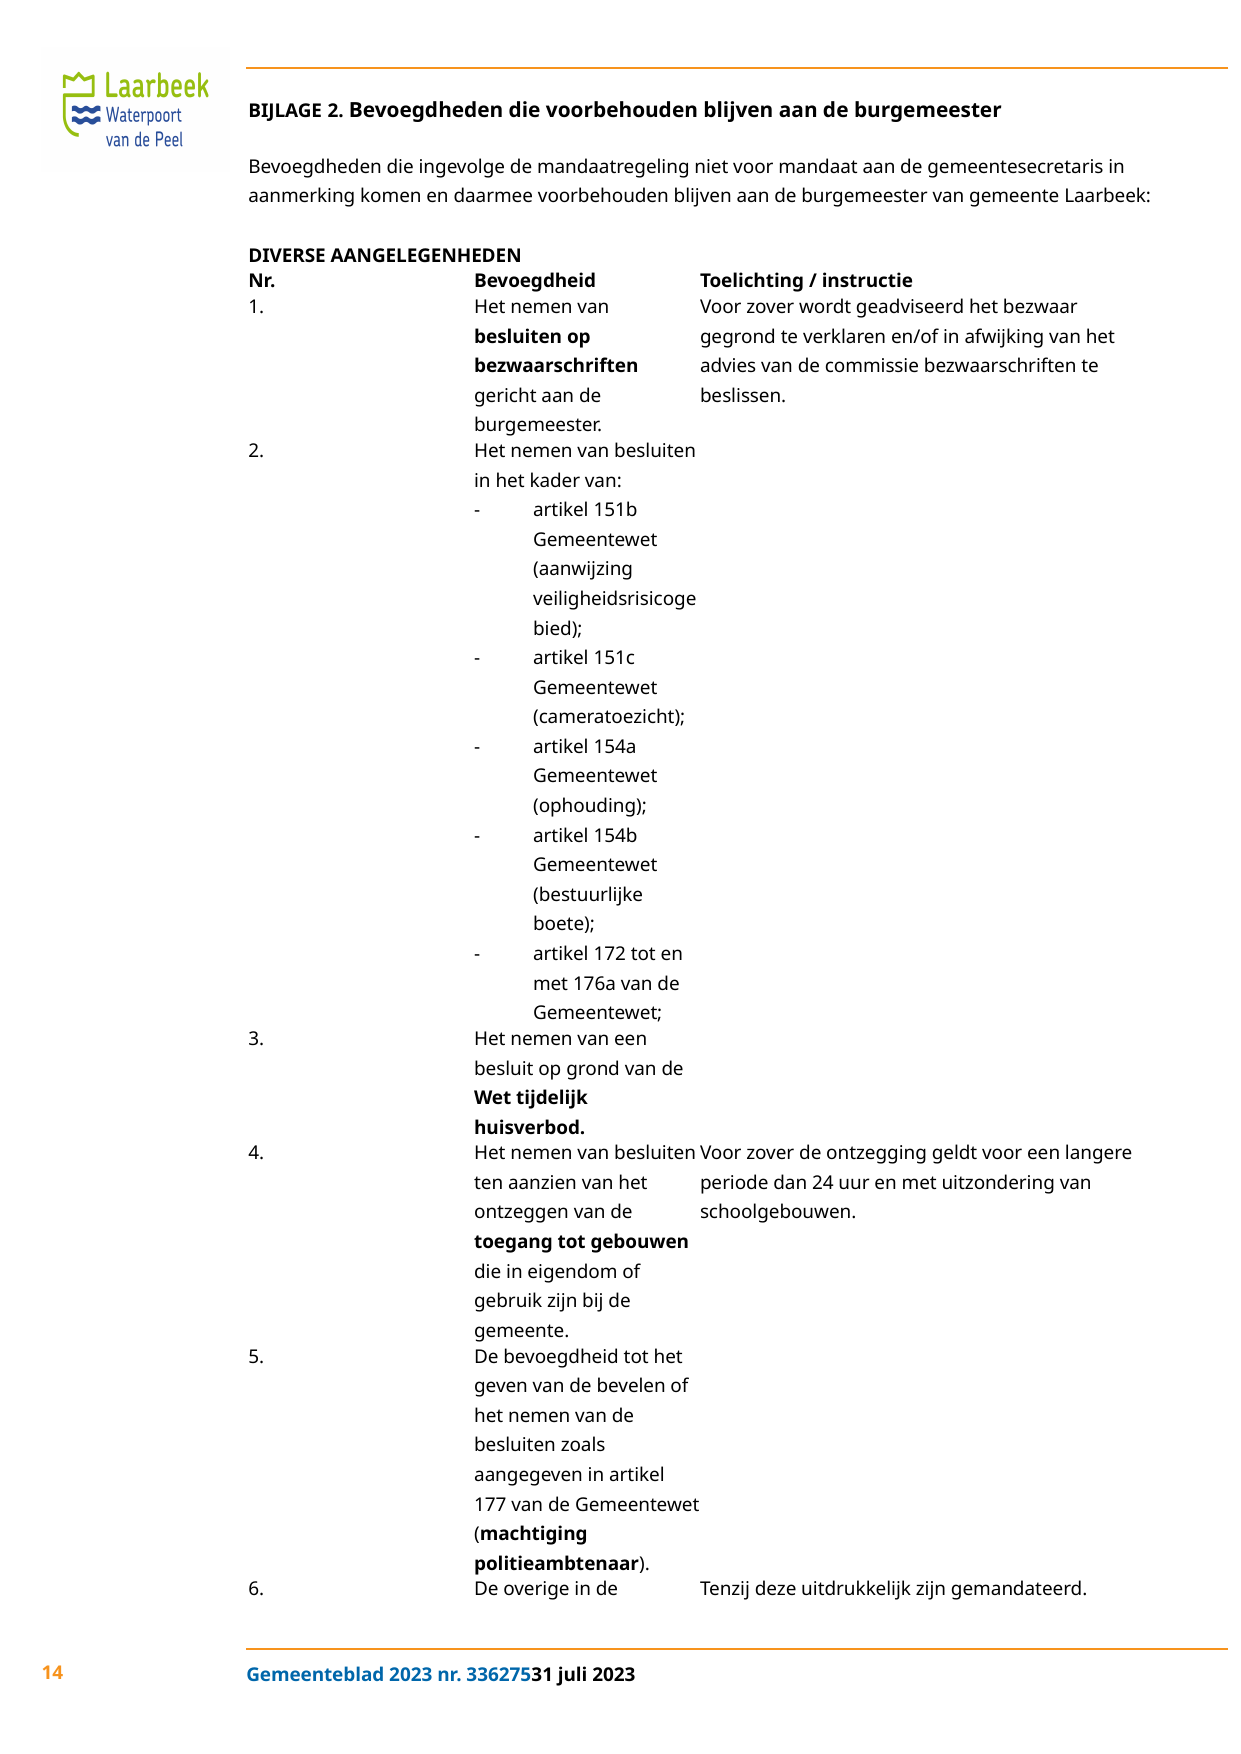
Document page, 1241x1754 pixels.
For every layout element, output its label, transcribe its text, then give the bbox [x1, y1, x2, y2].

table_header DIVERSE AANGELEGENHEDEN [248, 242, 1152, 267]
table_cell [700, 437, 1152, 1025]
table_cell 3. [248, 1025, 474, 1139]
table_cell 1. [248, 293, 474, 437]
picture [41, 47, 231, 172]
table_cell [700, 1025, 1152, 1139]
table_cell [700, 1343, 1152, 1576]
table_cell Het nemen van besluiten ten aanzien van het ontzeggen van de toegang tot gebouwen die in eigendom of gebruik zijn bij de gemeente. [474, 1140, 700, 1343]
table_cell Voor zover de ontzegging geldt voor een langere periode dan 24 uur en met uitzondering van schoolgebouwen. [700, 1140, 1152, 1343]
table_cell 4. [248, 1140, 474, 1343]
table_cell Tenzij deze uitdrukkelijk zijn gemandateerd. [700, 1576, 1152, 1601]
table_cell 5. [248, 1343, 474, 1576]
table_cell Voor zover wordt geadviseerd het bezwaar gegrond te verklaren en/of in afwijking van het advies van de commissie bezwaarschriften te beslissen. [700, 293, 1152, 437]
table_cell Toelichting / instructie [700, 268, 1152, 293]
table_cell 6. [248, 1576, 474, 1601]
table_cell Nr. [248, 268, 474, 293]
table_cell Bevoegdheid [474, 268, 700, 293]
table_cell Het nemen van een besluit op grond van de Wet tijdelijk huisverbod. [474, 1025, 700, 1139]
table_cell 2. [248, 437, 474, 1025]
table_cell Het nemen van besluiten in het kader van: artikel 151b Gemeentewet (aanwijzing veiligheidsrisicogebied); artikel 151c Gemeentewet (cameratoezicht); artikel 154a Gemeentewet (ophouding); artikel 154b Gemeentewet (bestuurlijke boete); artikel 172 tot en met 176a van de Gemeentewet; [474, 437, 700, 1025]
text Bevoegdheden die ingevolge de mandaatregeling niet voor mandaat aan de gemeentesecretaris in aanmerking komen en daarmee voorbehouden blijven aan de burgemeester van gemeente Laarbeek: [248, 153, 1152, 208]
table_cell Het nemen van besluiten op bezwaarschriften gericht aan de burgemeester. [474, 293, 700, 437]
text BIJLAGE 2. Bevoegdheden die voorbehouden blijven aan de burgemeester [248, 95, 1152, 123]
table_cell De bevoegdheid tot het geven van de bevelen of het nemen van de besluiten zoals aangegeven in artikel 177 van de Gemeentewet (machtiging politieambtenaar). [474, 1343, 700, 1576]
table_cell De overige in de [474, 1576, 700, 1601]
